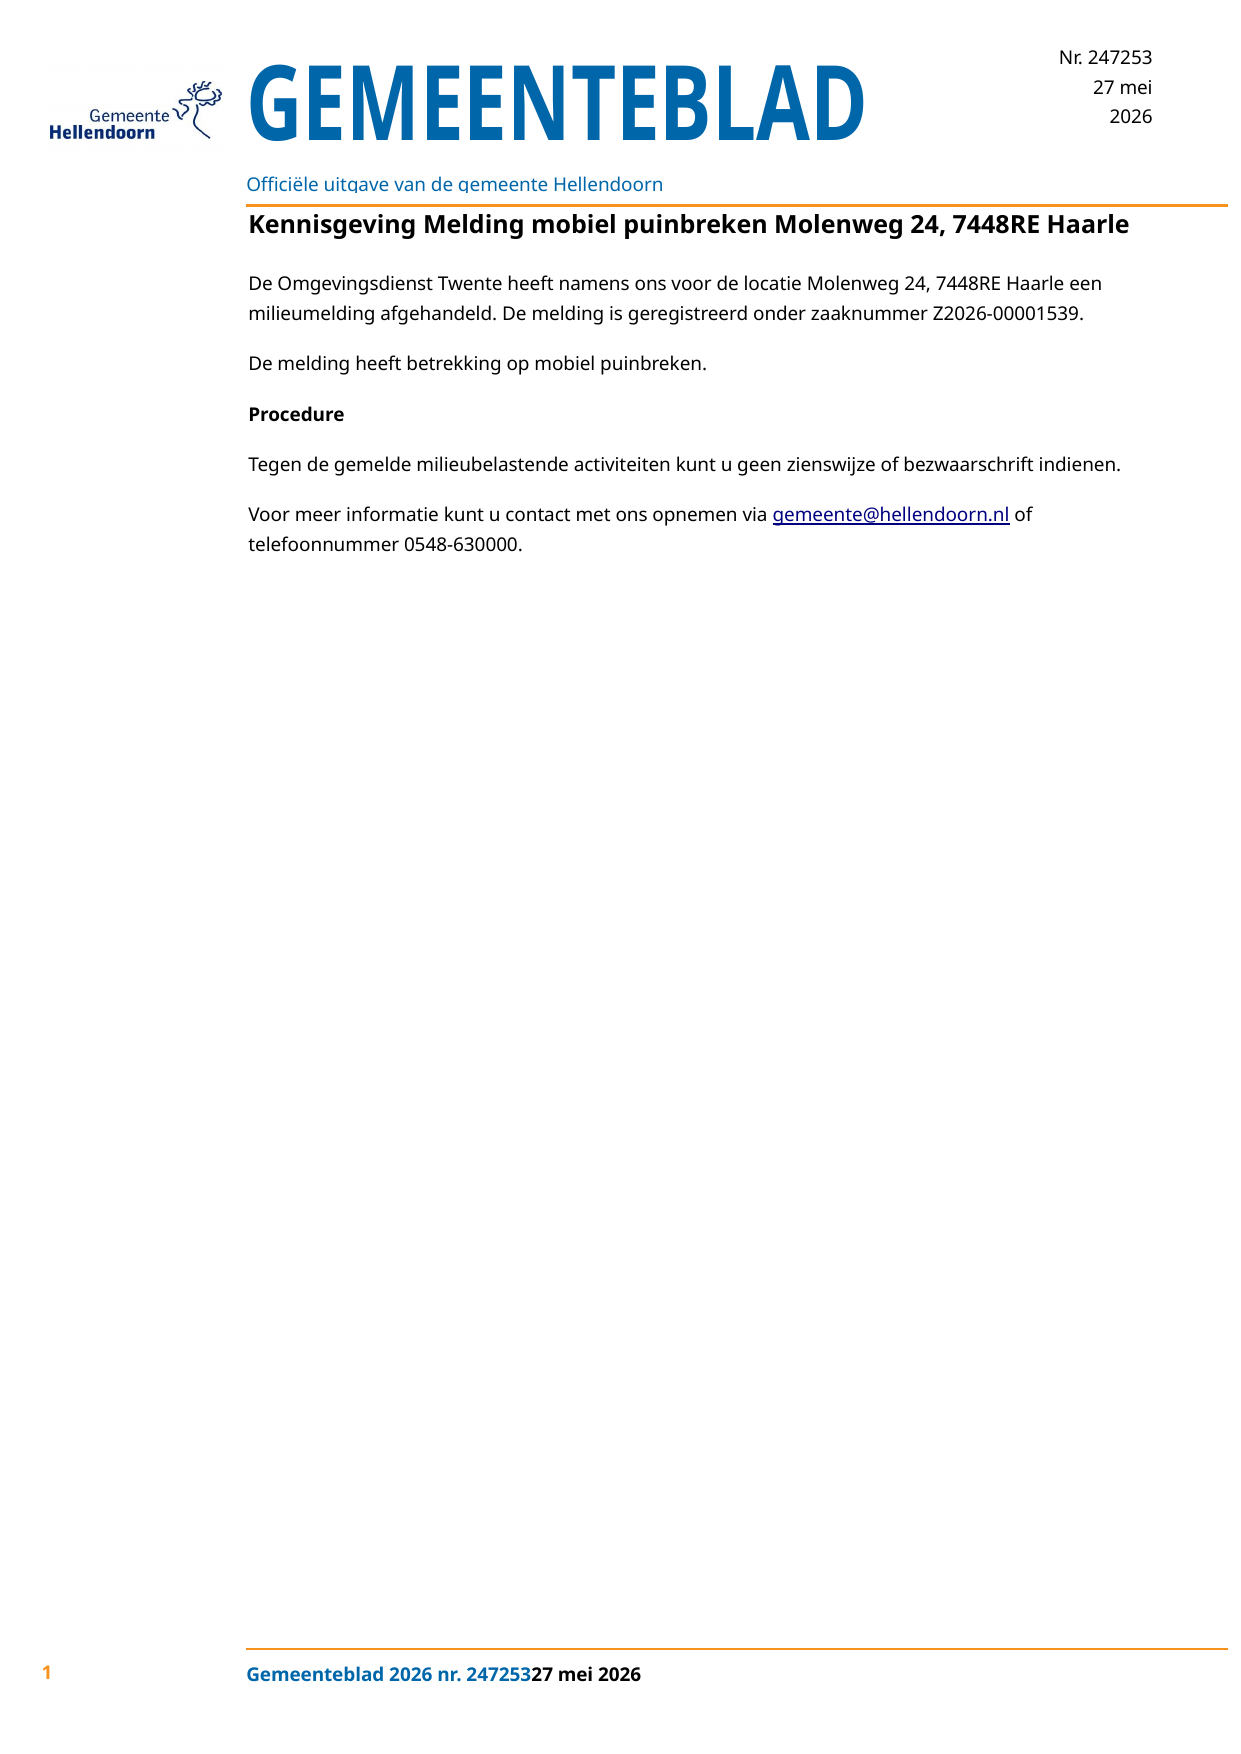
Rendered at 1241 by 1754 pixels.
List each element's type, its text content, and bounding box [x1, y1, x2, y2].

text De Omgevingsdienst Twente heeft namens ons voor de locatie Molenweg 24, 7448RE Haarle een milieumelding afgehandeld. De melding is geregistreerd onder zaaknummer Z2026-00001539. [248, 270, 1152, 326]
text De melding heeft betrekking op mobiel puinbreken. [248, 350, 1152, 376]
picture [41, 47, 231, 172]
text Voor meer informatie kunt u contact met ons opnemen via gemeente@hellendoorn.nl of telefoonnummer 0548-630000. [248, 502, 1152, 557]
text Procedure [248, 401, 1152, 426]
text Tegen de gemelde milieubelastende activiteiten kunt u geen zienswijze of bezwaarschrift indienen. [248, 451, 1152, 477]
text Kennisgeving Melding mobiel puinbreken Molenweg 24, 7448RE Haarle [248, 207, 1152, 241]
